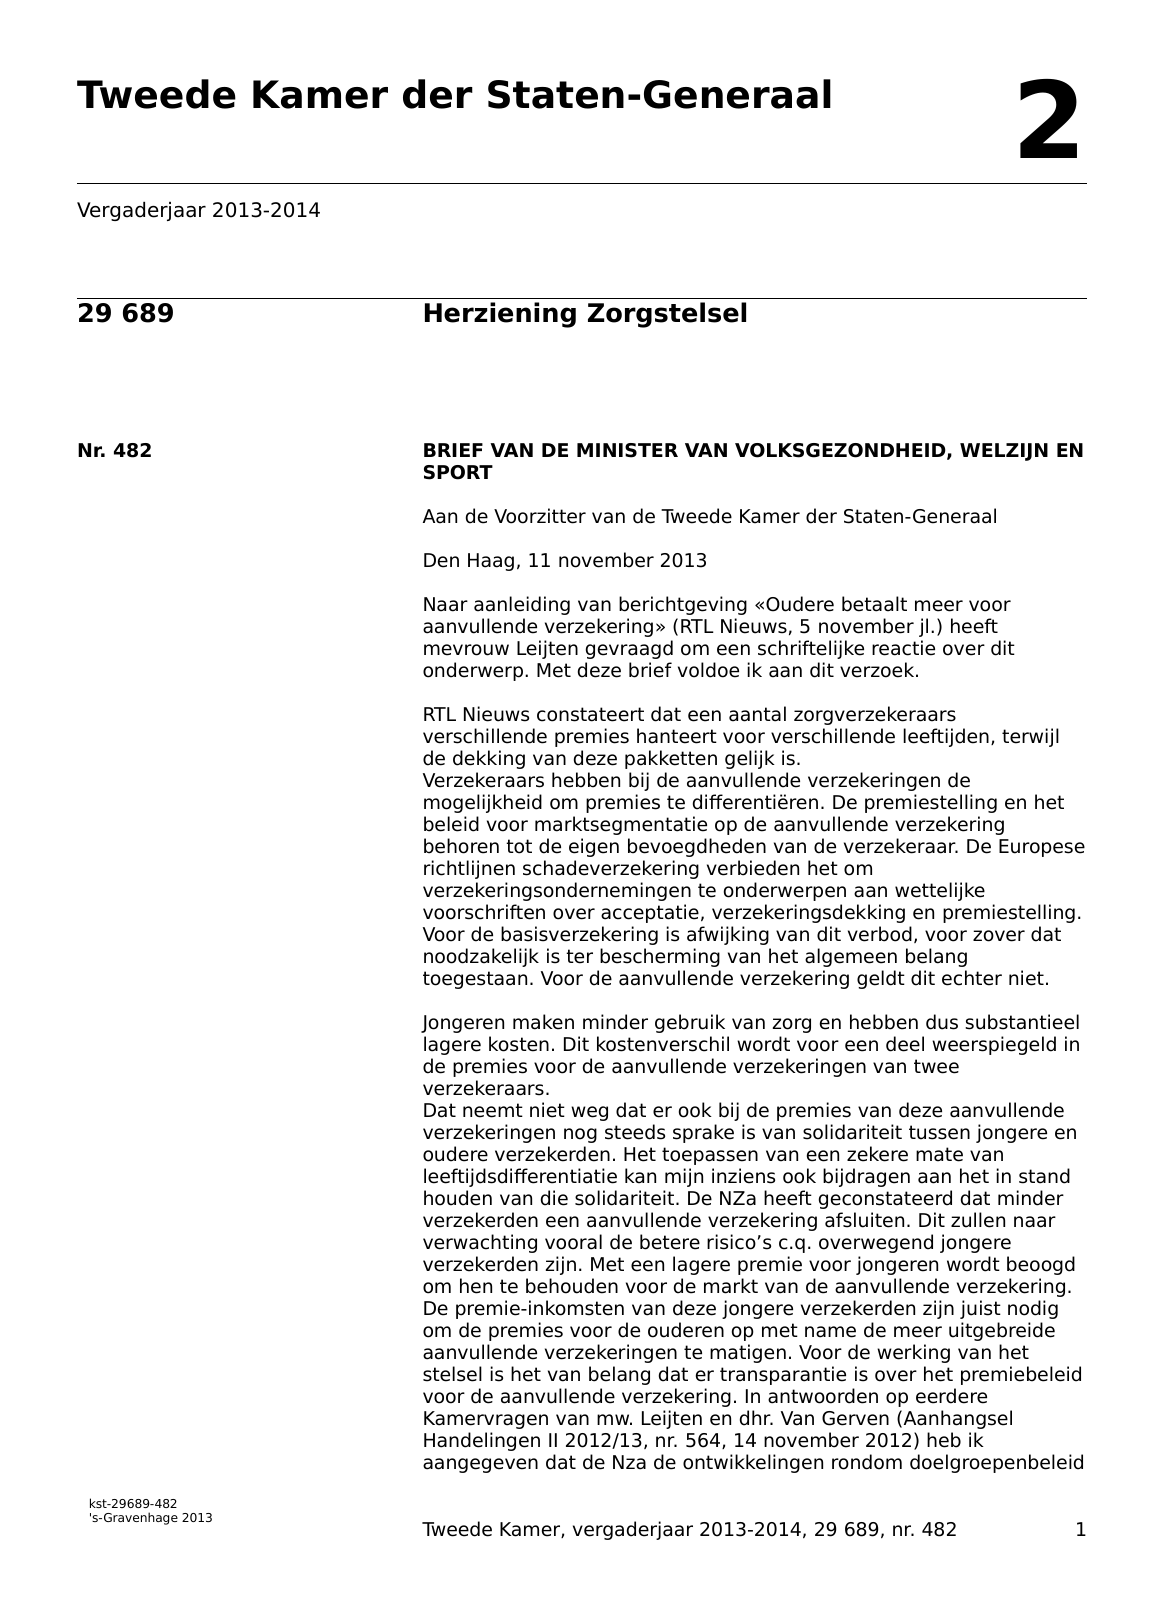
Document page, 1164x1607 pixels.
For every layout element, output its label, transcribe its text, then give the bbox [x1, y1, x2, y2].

text Naar aanleiding van berichtgeving «Oudere betaalt meer voor aanvullende verzekering» (RTL Nieuws, 5 november jl.) heeft mevrouw Leijten gevraagd om een schriftelijke reactie over dit onderwerp. Met deze brief voldoe ik aan dit verzoek. [422, 594, 1087, 682]
table_cell Vergaderjaar 2013-2014 [77, 184, 1087, 298]
text Aan de Voorzitter van de Tweede Kamer der Staten-Generaal [422, 506, 1087, 528]
text kst-29689-482 [88, 1497, 323, 1511]
text Den Haag, 11 november 2013 [422, 550, 1087, 572]
text RTL Nieuws constateert dat een aantal zorgverzekeraars verschillende premies hanteert voor verschillende leeftijden, terwijl de dekking van deze pakketten gelijk is. [422, 704, 1087, 770]
text 's-Gravenhage 2013 [88, 1511, 323, 1525]
subtitle 29 689 Herziening Zorgstelsel [77, 299, 1087, 329]
text Dat neemt niet weg dat er ook bij de premies van deze aanvullende verzekeringen nog steeds sprake is van solidariteit tussen jongere en oudere verzekerden. Het toepassen van een zekere mate van leeftijdsdifferentiatie kan mijn inziens ook bijdragen aan het in stand houden van die solidariteit. De NZa heeft geconstateerd dat minder verzekerden een aanvullende verzekering afsluiten. Dit zullen naar verwachting vooral de betere risico’s c.q. overwegend jongere verzekerden zijn. Met een lagere premie voor jongeren wordt beoogd om hen te behouden voor de markt van de aanvullende verzekering. De premie-inkomsten van deze jongere verzekerden zijn juist nodig om de premies voor de ouderen op met name de meer uitgebreide aanvullende verzekeringen te matigen. Voor de werking van het stelsel is het van belang dat er transparantie is over het premiebeleid voor de aanvullende verzekering. In antwoorden op eerdere Kamervragen van mw. Leijten en dhr. Van Gerven (Aanhangsel Handelingen II 2012/13, nr. 564, 14 november 2012) heb ik aangegeven dat de Nza de ontwikkelingen rondom doelgroepenbeleid [422, 1100, 1087, 1474]
subtitle Nr. 482 BRIEF VAN DE MINISTER VAN VOLKSGEZONDHEID, WELZIJN EN SPORT [77, 440, 1087, 484]
table_header Tweede Kamer der Staten-Generaal [77, 59, 886, 183]
text Jongeren maken minder gebruik van zorg en hebben dus substantieel lagere kosten. Dit kostenverschil wordt voor een deel weerspiegeld in de premies voor de aanvullende verzekeringen van twee verzekeraars. [422, 1012, 1087, 1100]
table_header 2 [886, 59, 1087, 183]
text Verzekeraars hebben bij de aanvullende verzekeringen de mogelijkheid om premies te differentiëren. De premiestelling en het beleid voor marktsegmentatie op de aanvullende verzekering behoren tot de eigen bevoegdheden van de verzekeraar. De Europese richtlijnen schadeverzekering verbieden het om verzekeringsondernemingen te onderwerpen aan wettelijke voorschriften over acceptatie, verzekeringsdekking en premiestelling. Voor de basisverzekering is afwijking van dit verbod, voor zover dat noodzakelijk is ter bescherming van het algemeen belang toegestaan. Voor de aanvullende verzekering geldt dit echter niet. [422, 770, 1087, 990]
